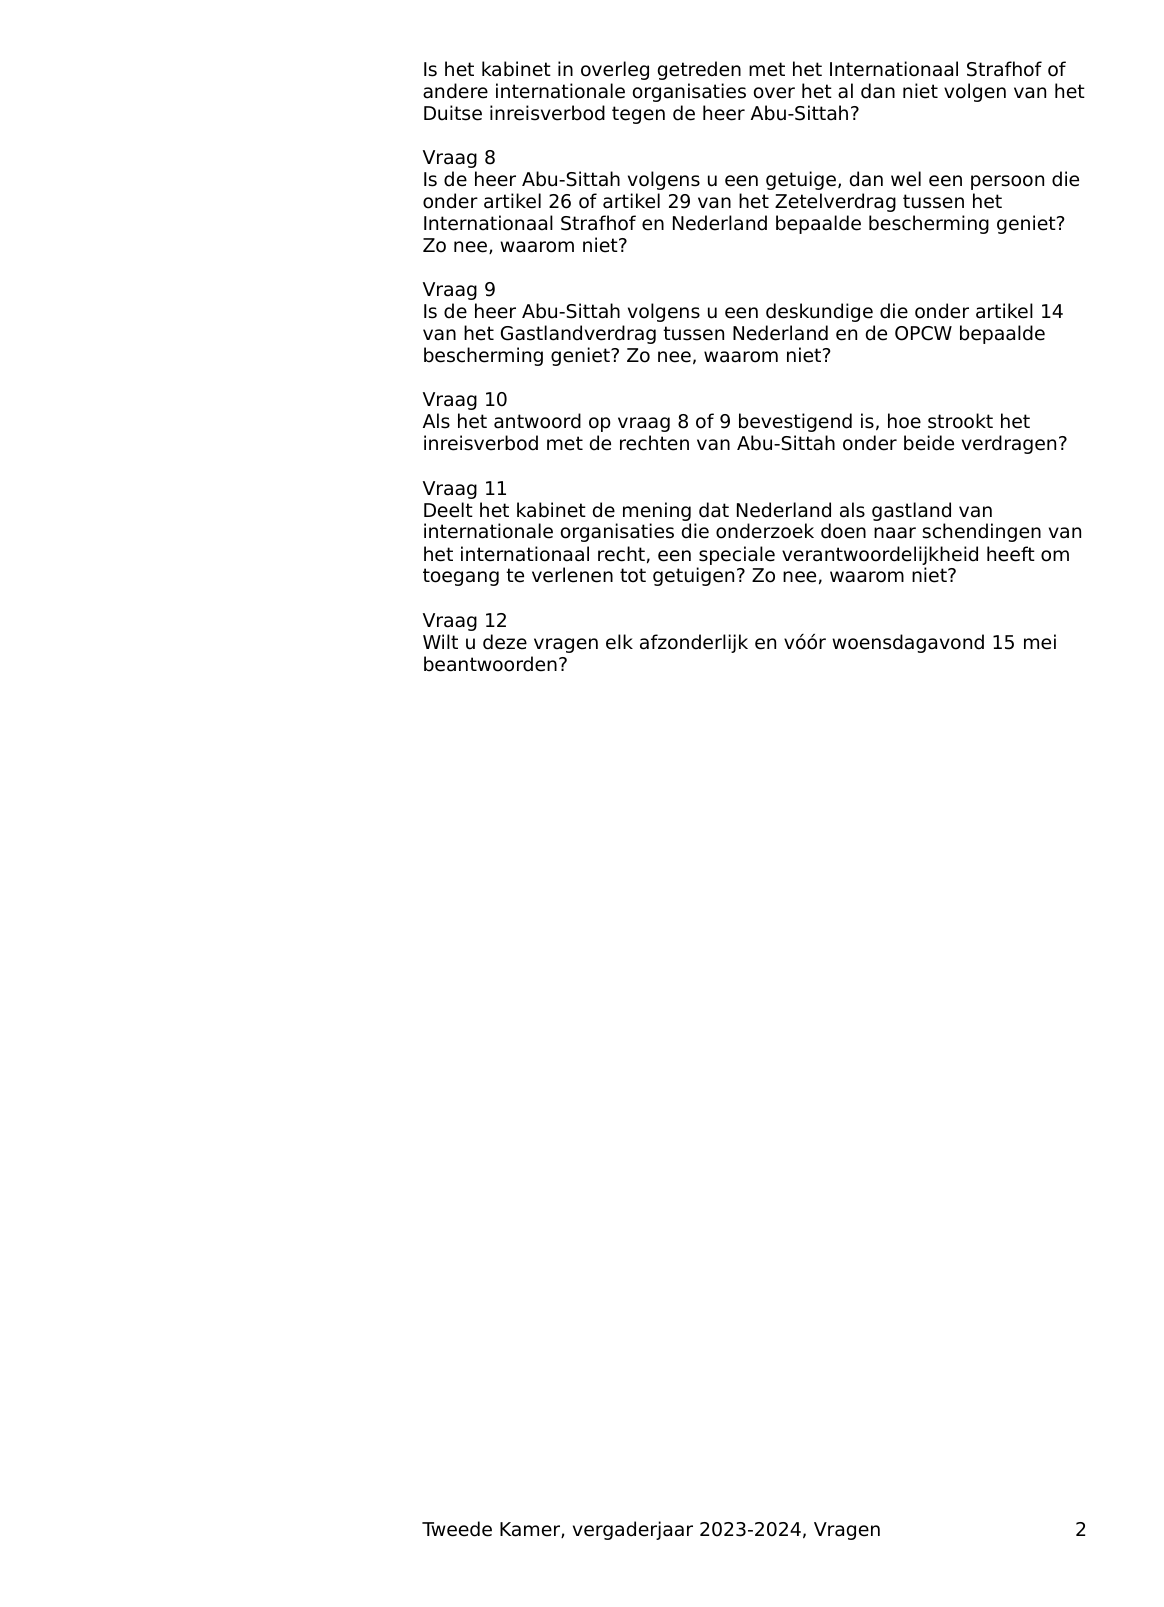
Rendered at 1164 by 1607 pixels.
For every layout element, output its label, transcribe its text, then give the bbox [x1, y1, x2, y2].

text Is de heer Abu-Sittah volgens u een deskundige die onder artikel 14 van het Gastlandverdrag tussen Nederland en de OPCW bepaalde bescherming geniet? Zo nee, waarom niet? [422, 301, 1087, 367]
text Als het antwoord op vraag 8 of 9 bevestigend is, hoe strookt het inreisverbod met de rechten van Abu-Sittah onder beide verdragen? [422, 411, 1087, 455]
text Vraag 12 [422, 609, 1087, 632]
text Vraag 10 [422, 389, 1087, 411]
text Vraag 9 [422, 279, 1087, 301]
text Is het kabinet in overleg getreden met het Internationaal Strafhof of andere internationale organisaties over het al dan niet volgen van het Duitse inreisverbod tegen de heer Abu-Sittah? [422, 59, 1087, 125]
text Wilt u deze vragen elk afzonderlijk en vóór woensdagavond 15 mei beantwoorden? [422, 632, 1087, 676]
text Vraag 8 [422, 147, 1087, 169]
text Deelt het kabinet de mening dat Nederland als gastland van internationale organisaties die onderzoek doen naar schendingen van het internationaal recht, een speciale verantwoordelijkheid heeft om toegang te verlenen tot getuigen? Zo nee, waarom niet? [422, 499, 1087, 587]
text Vraag 11 [422, 477, 1087, 499]
text Is de heer Abu-Sittah volgens u een getuige, dan wel een persoon die onder artikel 26 of artikel 29 van het Zetelverdrag tussen het Internationaal Strafhof en Nederland bepaalde bescherming geniet? Zo nee, waarom niet? [422, 169, 1087, 257]
